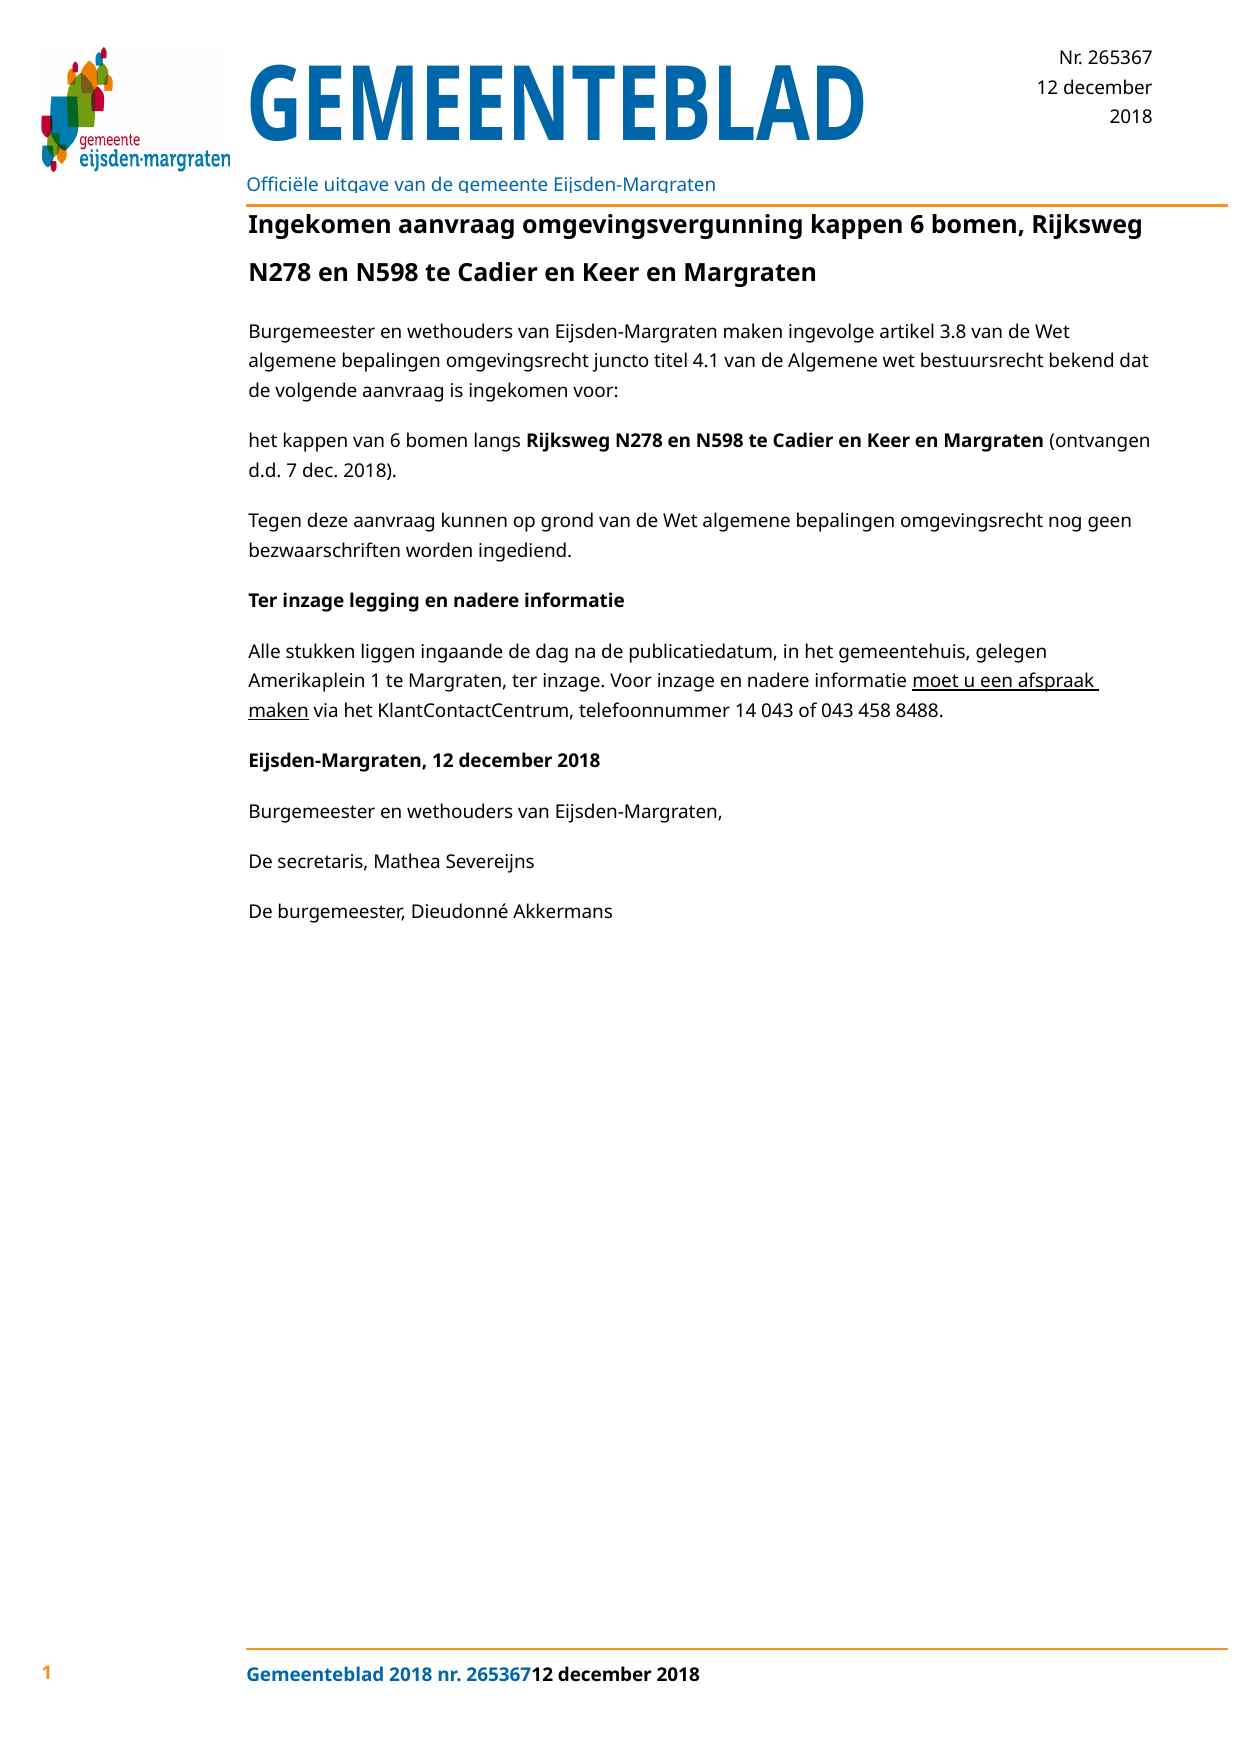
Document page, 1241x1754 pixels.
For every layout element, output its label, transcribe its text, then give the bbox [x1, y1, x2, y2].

text Burgemeester en wethouders van Eijsden-Margraten maken ingevolge artikel 3.8 van de Wet algemene bepalingen omgevingsrecht juncto titel 4.1 van de Algemene wet bestuursrecht bekend dat de volgende aanvraag is ingekomen voor: [248, 318, 1152, 403]
text Ingekomen aanvraag omgevingsvergunning kappen 6 bomen, Rijksweg N278 en N598 te Cadier en Keer en Margraten [248, 207, 1152, 288]
text De burgemeester, Dieudonné Akkermans [248, 899, 1152, 924]
picture [41, 47, 231, 172]
text Alle stukken liggen ingaande de dag na de publicatiedatum, in het gemeentehuis, gelegen Amerikaplein 1 te Margraten, ter inzage. Voor inzage en nadere informatie moet u een afspraak maken via het KlantContactCentrum, telefoonnummer 14 043 of 043 458 8488. [248, 638, 1152, 723]
text het kappen van 6 bomen langs Rijksweg N278 en N598 te Cadier en Keer en Margraten (ontvangen d.d. 7 dec. 2018). [248, 427, 1152, 483]
text De secretaris, Mathea Severeijns [248, 848, 1152, 874]
text Tegen deze aanvraag kunnen op grond van de Wet algemene bepalingen omgevingsrecht nog geen bezwaarschriften worden ingediend. [248, 507, 1152, 563]
text Ter inzage legging en nadere informatie [248, 587, 1152, 613]
text Eijsden-Margraten, 12 december 2018 [248, 747, 1152, 773]
text Burgemeester en wethouders van Eijsden-Margraten, [248, 798, 1152, 824]
